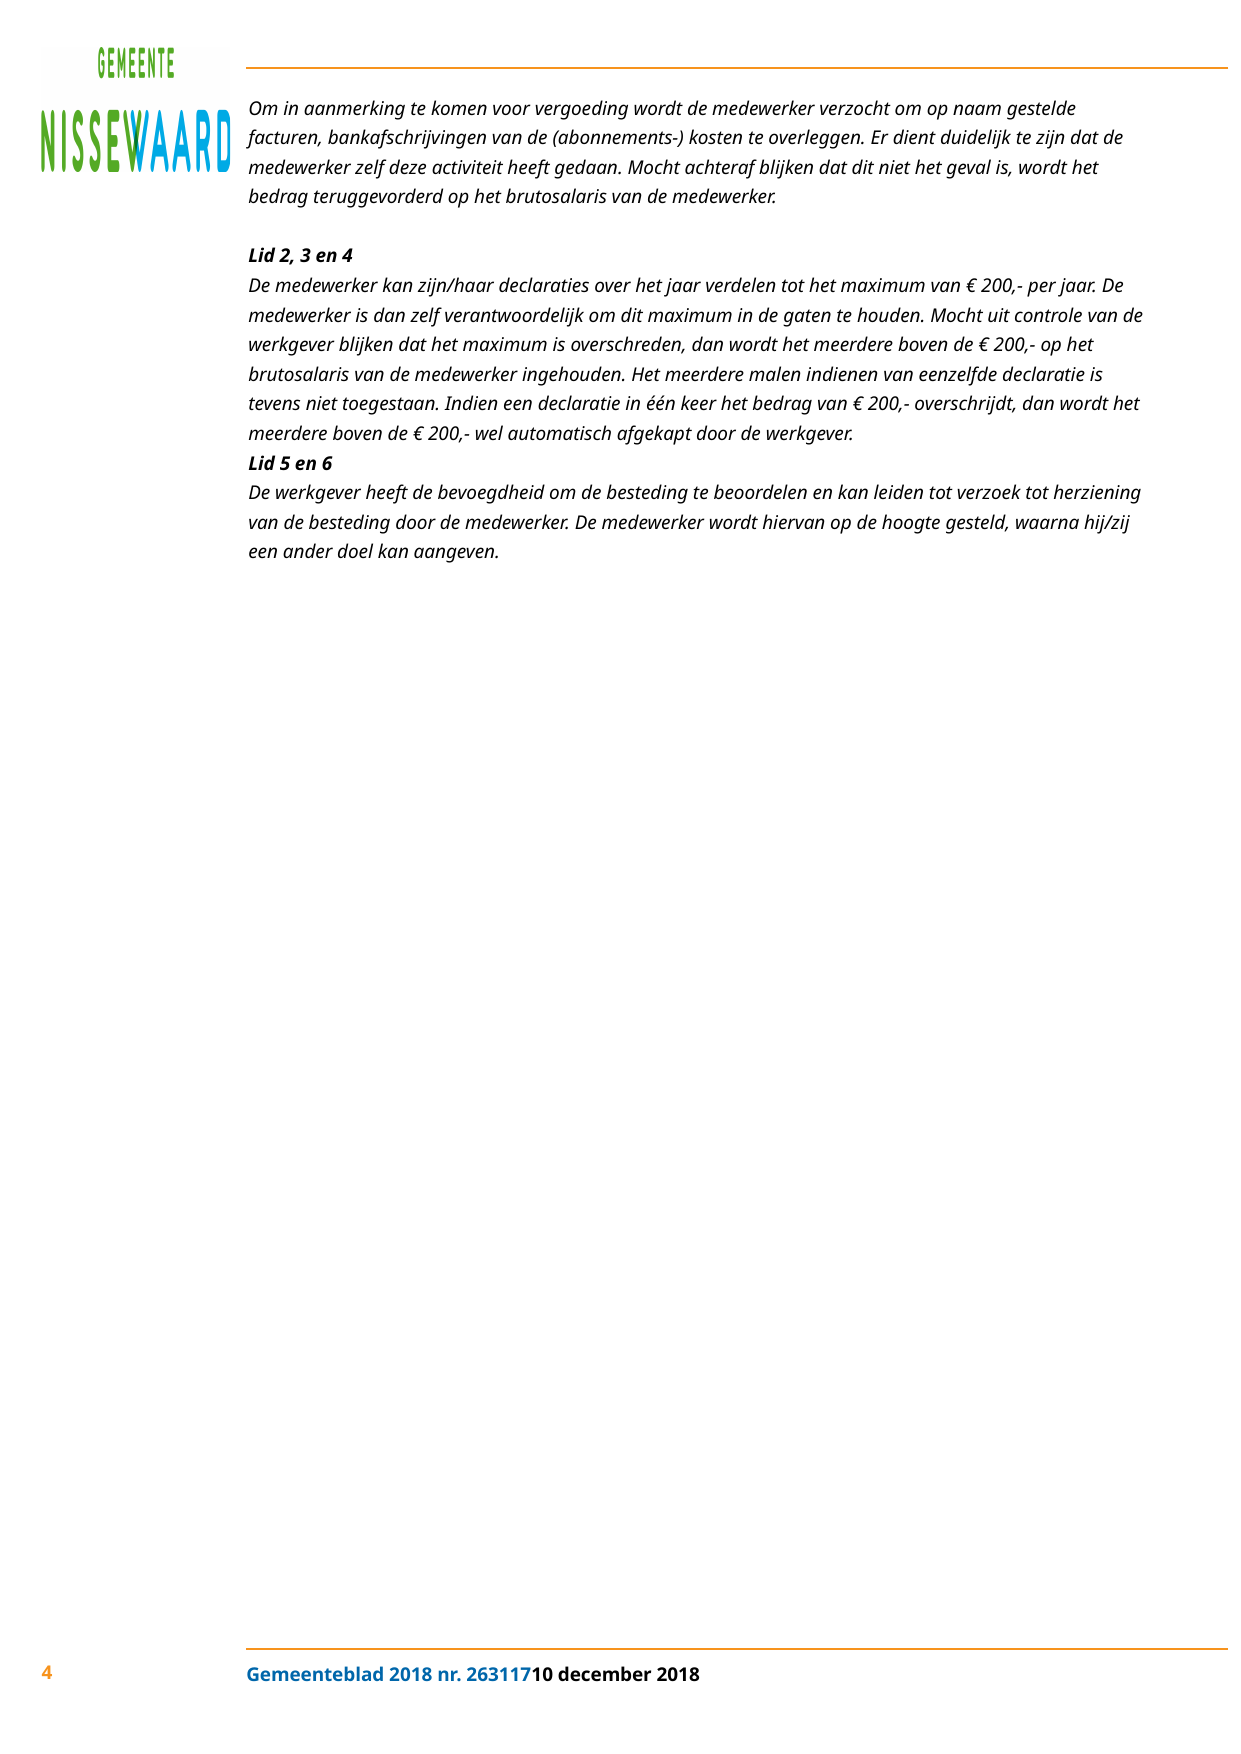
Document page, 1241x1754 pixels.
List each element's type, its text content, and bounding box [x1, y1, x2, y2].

picture [154, 157, 165, 172]
text De werkgever heeft de bevoegdheid om de besteding te beoordelen en kan leiden tot verzoek tot herziening van de besteding door de medewerker. De medewerker wordt hiervan op de hoogte gesteld, waarna hij/zij een ander doel kan aangeven. [248, 479, 1152, 564]
text Lid 5 en 6 [248, 450, 1152, 476]
picture [201, 122, 206, 138]
picture [41, 47, 231, 172]
picture [176, 157, 187, 172]
picture [222, 122, 227, 160]
text De medewerker kan zijn/haar declaraties over het jaar verdelen tot het maximum van € 200,- per jaar. De medewerker is dan zelf verantwoordelijk om dit maximum in de gaten te houden. Mocht uit controle van de werkgever blijken dat het maximum is overschreden, dan wordt het meerdere boven de € 200,- op het brutosalaris van de medewerker ingehouden. Het meerdere malen indienen van eenzelfde declaratie is tevens niet toegestaan. Indien een declaratie in één keer het bedrag van € 200,- overschrijdt, dan wordt het meerdere boven de € 200,- wel automatisch afgekapt door de werkgever. [248, 272, 1152, 446]
text Lid 2, 3 en 4 [248, 243, 1152, 268]
picture [200, 151, 206, 172]
text Om in aanmerking te komen voor vergoeding wordt de medewerker verzocht om op naam gestelde facturen, bankafschrijvingen van de (abonnements-) kosten te overleggen. Er dient duidelijk te zijn dat de medewerker zelf deze activiteit heeft gedaan. Mocht achteraf blijken dat dit niet het geval is, wordt het bedrag teruggevorderd op het brutosalaris van de medewerker. [248, 95, 1152, 209]
